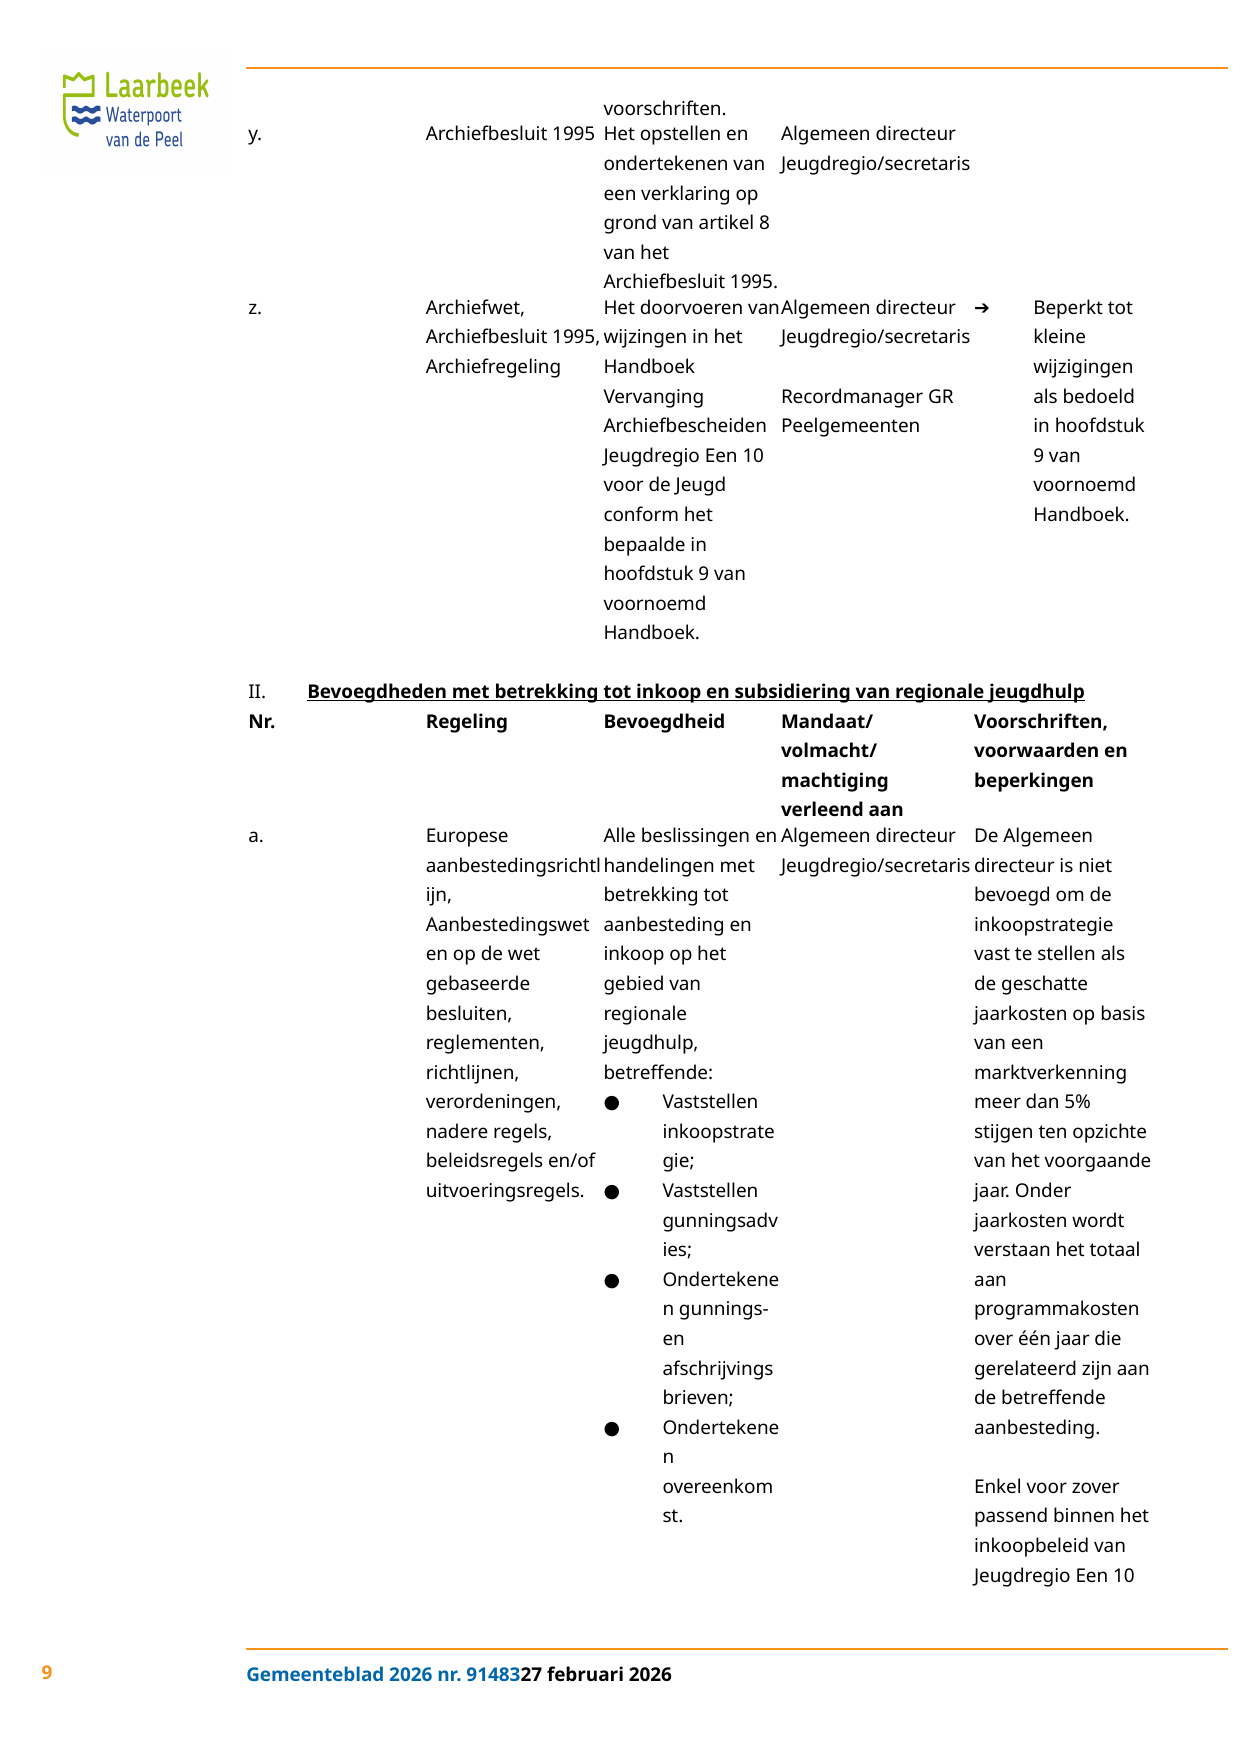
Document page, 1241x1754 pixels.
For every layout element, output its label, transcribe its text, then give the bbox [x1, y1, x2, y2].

table_cell Alle beslissingen en handelingen met betrekking tot aanbesteding en inkoop op het gebied van regionale jeugdhulp, betreffende: Vaststellen inkoopstrategie; Vaststellen gunningsadvies; Ondertekenen gunnings- en afschrijvingsbrieven; Ondertekenen overeenkomst. [603, 822, 781, 1588]
table_cell [248, 95, 426, 121]
table_cell [781, 95, 974, 121]
table_header Regeling [426, 708, 603, 822]
table_cell Het opstellen en ondertekenen van een verklaring op grond van artikel 8 van het Archiefbesluit 1995. [603, 121, 781, 294]
table_cell Algemeen directeur Jeugdregio/secretaris Recordmanager GR Peelgemeenten [781, 294, 974, 645]
table_cell Archiefbesluit 1995 [426, 121, 603, 294]
table_cell Archiefwet, Archiefbesluit 1995, Archiefregeling [426, 294, 603, 645]
table_cell De Algemeen directeur is niet bevoegd om de inkoopstrategie vast te stellen als de geschatte jaarkosten op basis van een marktverkenning meer dan 5% stijgen ten opzichte van het voorgaande jaar. Onder jaarkosten wordt verstaan het totaal aan programmakosten over één jaar die gerelateerd zijn aan de betreffende aanbesteding. Enkel voor zover passend binnen het inkoopbeleid van Jeugdregio Een 10 [974, 822, 1152, 1588]
table_cell Het doorvoeren van wijzingen in het Handboek Vervanging Archiefbescheiden Jeugdregio Een 10 voor de Jeugd conform het bepaalde in hoofdstuk 9 van voornoemd Handboek. [603, 294, 781, 645]
table_cell Algemeen directeur Jeugdregio/secretaris [781, 822, 974, 1588]
table_header Voorschriften, voorwaarden en beperkingen [974, 708, 1152, 822]
table_cell [426, 95, 603, 121]
table_cell Europese aanbestedingsrichtlijn, Aanbestedingswet en op de wet gebaseerde besluiten, reglementen, richtlijnen, verordeningen, nadere regels, beleidsregels en/of uitvoeringsregels. [426, 822, 603, 1588]
table_header Nr. [248, 708, 426, 822]
picture [41, 47, 231, 172]
table_cell z. [248, 294, 426, 645]
table_cell y. [248, 121, 426, 294]
table_cell [974, 95, 1152, 121]
table_header Bevoegdheid [603, 708, 781, 822]
table_header Mandaat/volmacht/machtiging verleend aan [781, 708, 974, 822]
table_cell Beperkt tot kleine wijzigingen als bedoeld in hoofdstuk 9 van voornoemd Handboek. [974, 294, 1152, 645]
table_cell a. [248, 822, 426, 1588]
table_cell [974, 121, 1152, 294]
table_cell Algemeen directeur Jeugdregio/secretaris [781, 121, 974, 294]
list Bevoegdheden met betrekking tot inkoop en subsidiering van regionale jeugdhulp [248, 678, 1152, 704]
table_cell voorschriften. [603, 95, 781, 121]
